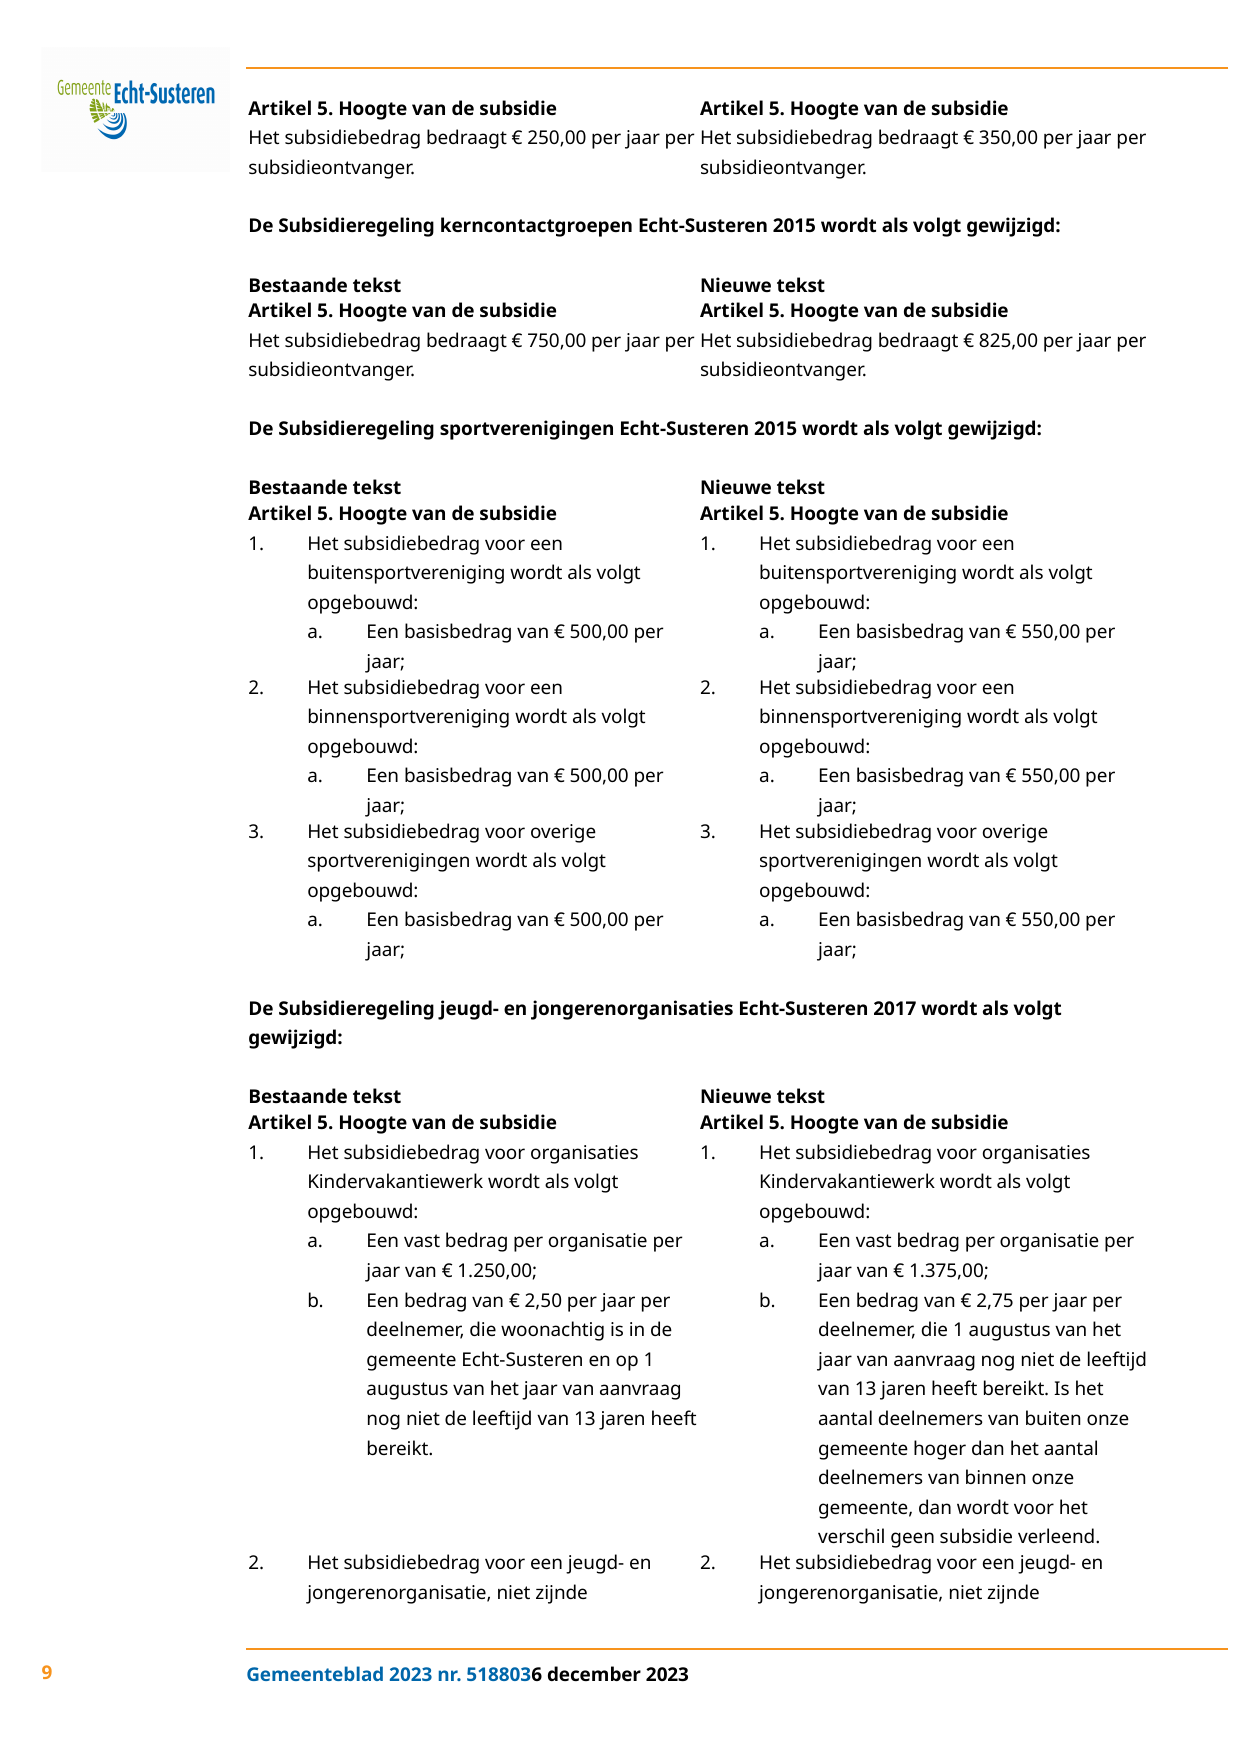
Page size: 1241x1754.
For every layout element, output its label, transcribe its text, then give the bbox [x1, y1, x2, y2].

table_cell Het subsidiebedrag voor overige sportverenigingen wordt als volgt opgebouwd: Een basisbedrag van € 500,00 per jaar; [248, 818, 700, 962]
table_header Nieuwe tekst [700, 475, 1152, 500]
table_cell Artikel 5. Hoogte van de subsidie Het subsidiebedrag voor een buitensportvereniging wordt als volgt opgebouwd: Een basisbedrag van € 550,00 per jaar; [700, 500, 1152, 674]
table_cell Het subsidiebedrag voor overige sportverenigingen wordt als volgt opgebouwd: Een basisbedrag van € 550,00 per jaar; [700, 818, 1152, 962]
text De Subsidieregeling kerncontactgroepen Echt-Susteren 2015 wordt als volgt gewijzigd: [248, 212, 1152, 238]
table_cell Het subsidiebedrag voor een binnensportvereniging wordt als volgt opgebouwd: Een basisbedrag van € 500,00 per jaar; [248, 674, 700, 818]
table_header Bestaande tekst [248, 272, 700, 297]
table_cell Het subsidiebedrag voor een jeugd- en jongerenorganisatie, niet zijnde [248, 1549, 700, 1604]
picture [41, 47, 231, 172]
table_header Bestaande tekst [248, 1084, 700, 1109]
table_cell Artikel 5. Hoogte van de subsidie Het subsidiebedrag bedraagt € 250,00 per jaar per subsidieontvanger. [248, 95, 700, 180]
table_cell Het subsidiebedrag voor een jeugd- en jongerenorganisatie, niet zijnde [700, 1549, 1152, 1604]
table_header Nieuwe tekst [700, 272, 1152, 297]
table_cell Het subsidiebedrag voor een binnensportvereniging wordt als volgt opgebouwd: Een basisbedrag van € 550,00 per jaar; [700, 674, 1152, 818]
table_cell Artikel 5. Hoogte van de subsidie Het subsidiebedrag voor organisaties Kindervakantiewerk wordt als volgt opgebouwd: Een vast bedrag per organisatie per jaar van € 1.375,00; Een bedrag van € 2,75 per jaar per deelnemer, die 1 augustus van het jaar van aanvraag nog niet de leeftijd van 13 jaren heeft bereikt. Is het aantal deelnemers van buiten onze gemeente hoger dan het aantal deelnemers van binnen onze gemeente, dan wordt voor het verschil geen subsidie verleend. [700, 1109, 1152, 1549]
table_header Bestaande tekst [248, 475, 700, 500]
table_cell Artikel 5. Hoogte van de subsidie Het subsidiebedrag voor organisaties Kindervakantiewerk wordt als volgt opgebouwd: Een vast bedrag per organisatie per jaar van € 1.250,00; Een bedrag van € 2,50 per jaar per deelnemer, die woonachtig is in de gemeente Echt-Susteren en op 1 augustus van het jaar van aanvraag nog niet de leeftijd van 13 jaren heeft bereikt. [248, 1109, 700, 1549]
table_header Nieuwe tekst [700, 1084, 1152, 1109]
text De Subsidieregeling jeugd- en jongerenorganisaties Echt-Susteren 2017 wordt als volgt gewijzigd: [248, 995, 1152, 1050]
table_cell Artikel 5. Hoogte van de subsidie Het subsidiebedrag bedraagt € 350,00 per jaar per subsidieontvanger. [700, 95, 1152, 180]
table_cell Artikel 5. Hoogte van de subsidie Het subsidiebedrag bedraagt € 825,00 per jaar per subsidieontvanger. [700, 298, 1152, 382]
table_cell Artikel 5. Hoogte van de subsidie Het subsidiebedrag voor een buitensportvereniging wordt als volgt opgebouwd: Een basisbedrag van € 500,00 per jaar; [248, 500, 700, 674]
table_cell Artikel 5. Hoogte van de subsidie Het subsidiebedrag bedraagt € 750,00 per jaar per subsidieontvanger. [248, 298, 700, 382]
text De Subsidieregeling sportverenigingen Echt-Susteren 2015 wordt als volgt gewijzigd: [248, 415, 1152, 441]
